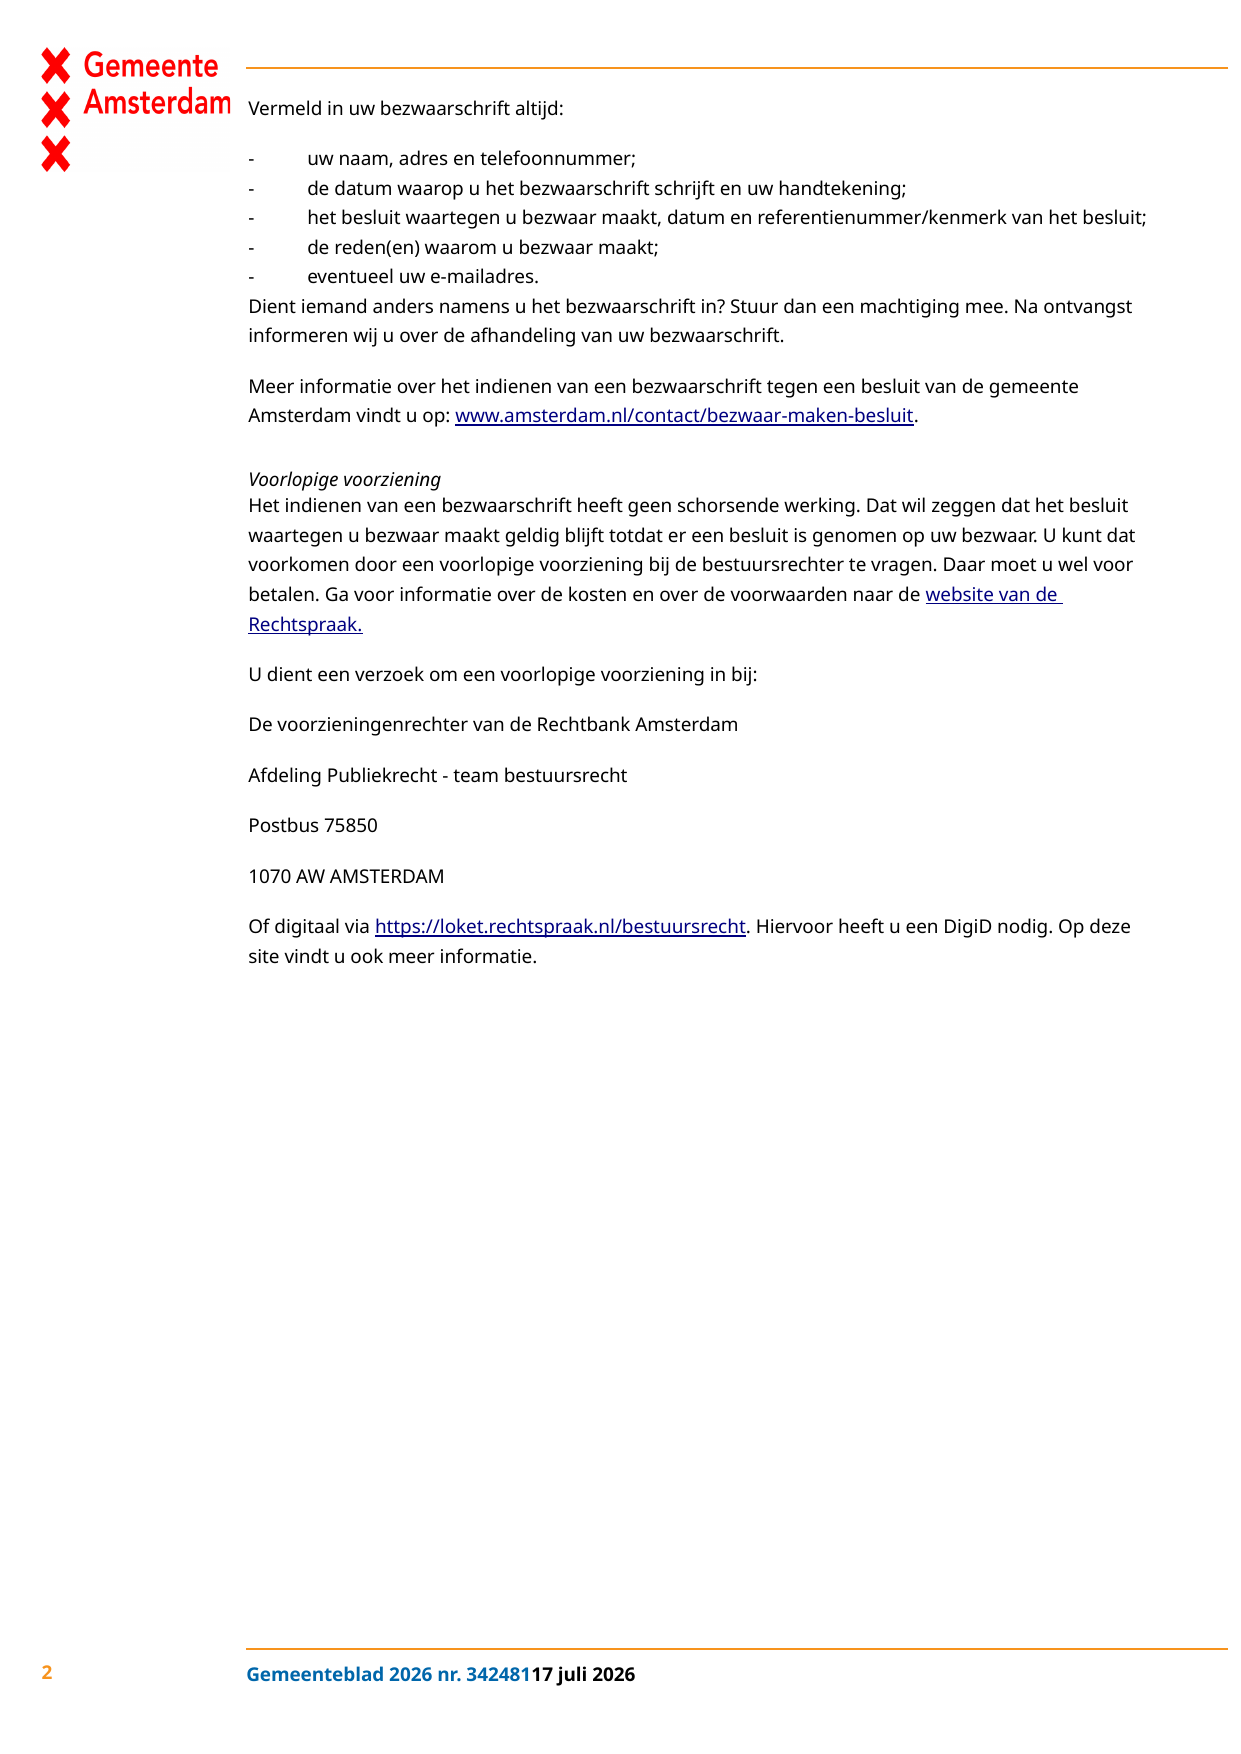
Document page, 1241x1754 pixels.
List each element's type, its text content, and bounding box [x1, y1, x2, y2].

text Dient iemand anders namens u het bezwaarschrift in? Stuur dan een machtiging mee. Na ontvangst informeren wij u over de afhandeling van uw bezwaarschrift. [248, 293, 1152, 348]
text Het indienen van een bezwaarschrift heeft geen schorsende werking. Dat wil zeggen dat het besluit waartegen u bezwaar maakt geldig blijft totdat er een besluit is genomen op uw bezwaar. U kunt dat voorkomen door een voorlopige voorziening bij de bestuursrechter te vragen. Daar moet u wel voor betalen. Ga voor informatie over de kosten en over de voorwaarden naar de website van de Rechtspraak. [248, 492, 1152, 636]
text Afdeling Publiekrecht - team bestuursrecht [248, 762, 1152, 788]
text De voorzieningenrechter van de Rechtbank Amsterdam [248, 712, 1152, 737]
text 1070 AW AMSTERDAM [248, 863, 1152, 888]
text Of digitaal via https://loket.rechtspraak.nl/bestuursrecht. Hiervoor heeft u een DigiD nodig. Op deze site vindt u ook meer informatie. [248, 913, 1152, 968]
list het besluit waartegen u bezwaar maakt, datum en referentienummer/kenmerk van het besluit; [248, 204, 1152, 230]
text Vermeld in uw bezwaarschrift altijd: [248, 95, 1152, 121]
text Postbus 75850 [248, 812, 1152, 838]
list de datum waarop u het bezwaarschrift schrijft en uw handtekening; [248, 175, 1152, 201]
text U dient een verzoek om een voorlopige voorziening in bij: [248, 661, 1152, 687]
text Voorlopige voorziening [248, 467, 1152, 492]
list eventueel uw e-mailadres. [248, 263, 1152, 289]
picture [41, 47, 231, 172]
list de reden(en) waarom u bezwaar maakt; [248, 234, 1152, 260]
text Meer informatie over het indienen van een bezwaarschrift tegen een besluit van de gemeente Amsterdam vindt u op: www.amsterdam.nl/contact/bezwaar-maken-besluit. [248, 373, 1152, 428]
list uw naam, adres en telefoonnummer; [248, 145, 1152, 171]
